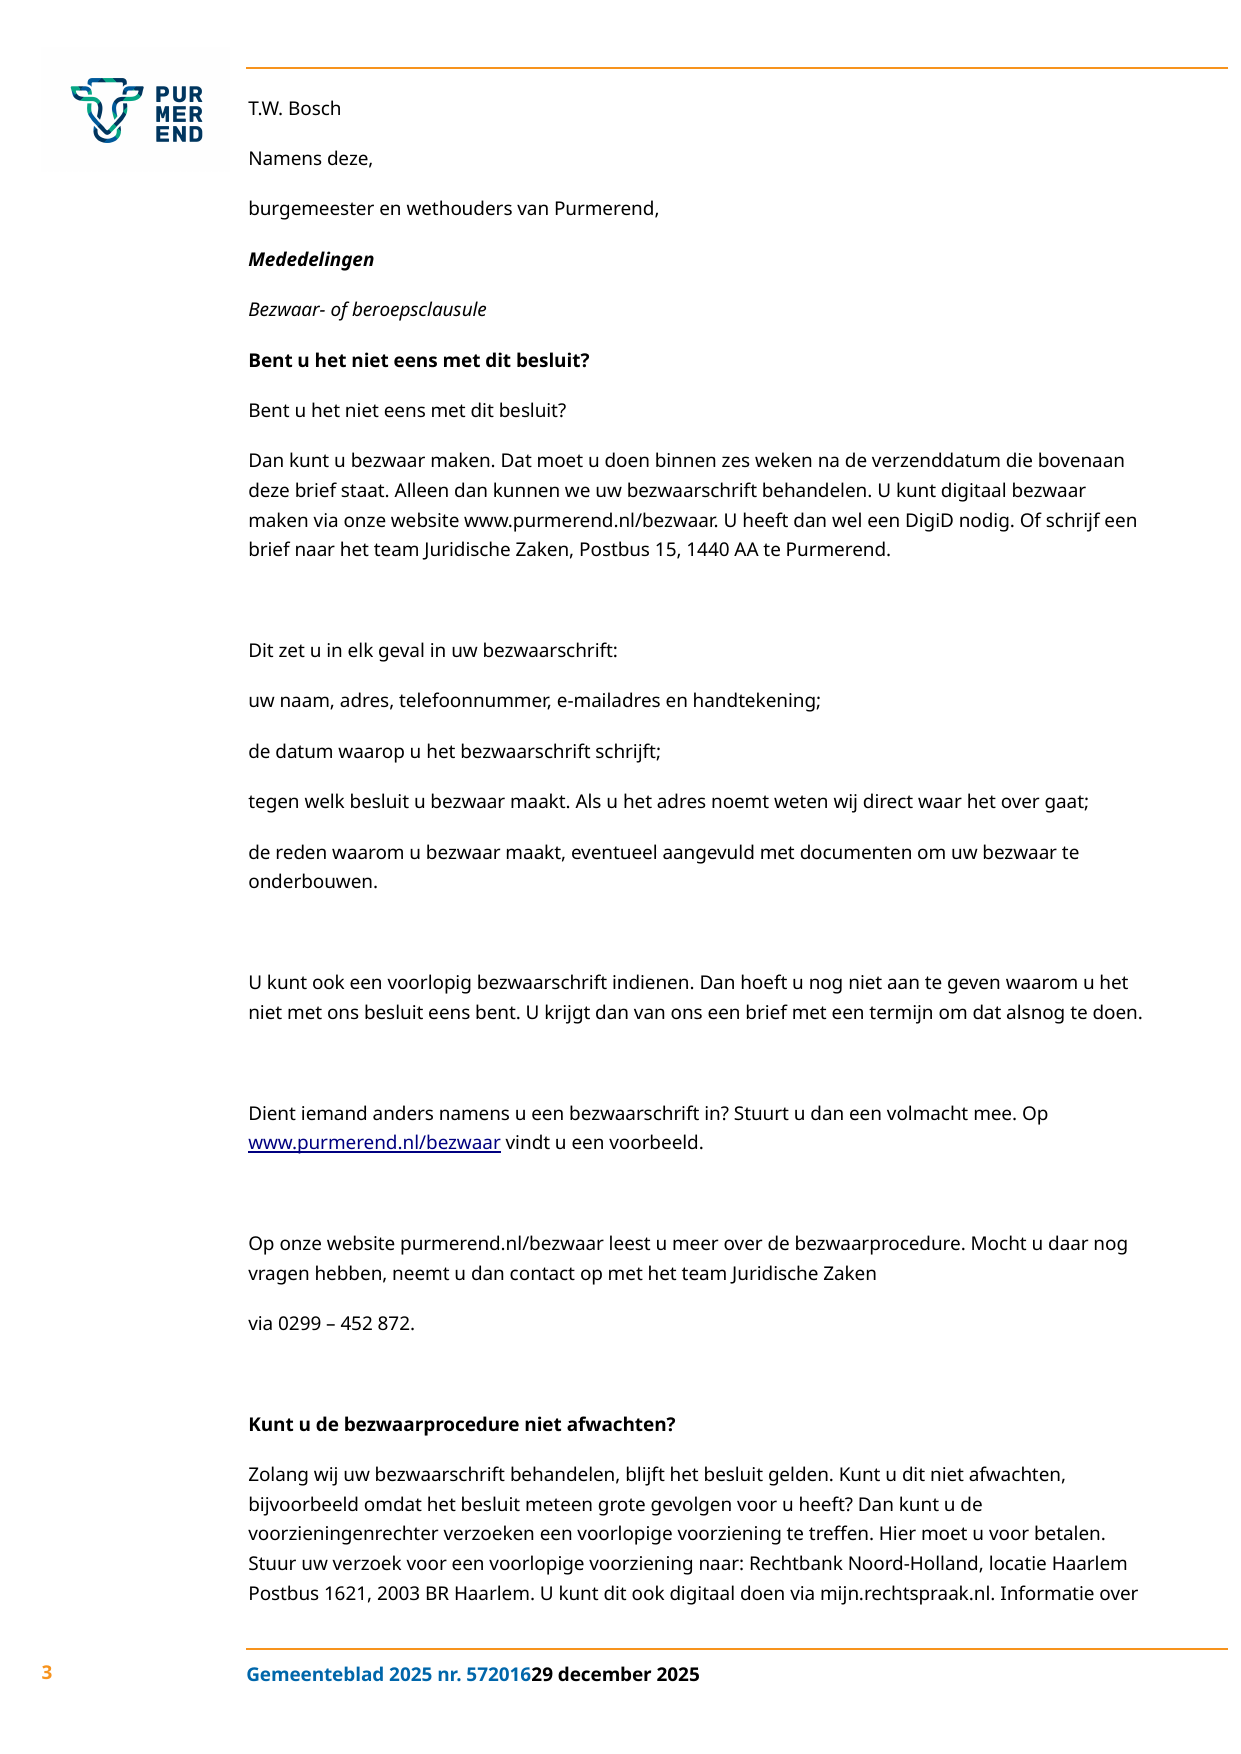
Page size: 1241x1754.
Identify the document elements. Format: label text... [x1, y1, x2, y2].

text Zolang wij uw bezwaarschrift behandelen, blijft het besluit gelden. Kunt u dit niet afwachten, bijvoorbeeld omdat het besluit meteen grote gevolgen voor u heeft? Dan kunt u de voorzieningenrechter verzoeken een voorlopige voorziening te treffen. Hier moet u voor betalen. Stuur uw verzoek voor een voorlopige voorziening naar: Rechtbank Noord-Holland, locatie Haarlem Postbus 1621, 2003 BR Haarlem. U kunt dit ook digitaal doen via mijn.rechtspraak.nl. Informatie over [248, 1461, 1152, 1606]
picture [41, 47, 231, 172]
text tegen welk besluit u bezwaar maakt. Als u het adres noemt weten wij direct waar het over gaat; [248, 788, 1152, 814]
text de datum waarop u het bezwaarschrift schrijft; [248, 738, 1152, 764]
text Op onze website purmerend.nl/bezwaar leest u meer over de bezwaarprocedure. Mocht u daar nog vragen hebben, neemt u dan contact op met het team Juridische Zaken [248, 1230, 1152, 1286]
text via 0299 – 452 872. [248, 1310, 1152, 1336]
text Bezwaar- of beroepsclausule [248, 296, 1152, 322]
text Bent u het niet eens met dit besluit? [248, 347, 1152, 373]
text Mededelingen [248, 246, 1152, 272]
text Dient iemand anders namens u een bezwaarschrift in? Stuurt u dan een volmacht mee. Op www.purmerend.nl/bezwaar vindt u een voorbeeld. [248, 1100, 1152, 1155]
text burgemeester en wethouders van Purmerend, [248, 196, 1152, 221]
text U kunt ook een voorlopig bezwaarschrift indienen. Dan hoeft u nog niet aan te geven waarom u het niet met ons besluit eens bent. U krijgt dan van ons een brief met een termijn om dat alsnog te doen. [248, 969, 1152, 1025]
text Dit zet u in elk geval in uw bezwaarschrift: [248, 637, 1152, 663]
text Bent u het niet eens met dit besluit? [248, 397, 1152, 423]
text Namens deze, [248, 145, 1152, 171]
text T.W. Bosch [248, 95, 1152, 121]
text de reden waarom u bezwaar maakt, eventueel aangevuld met documenten om uw bezwaar te onderbouwen. [248, 839, 1152, 894]
text uw naam, adres, telefoonnummer, e-mailadres en handtekening; [248, 688, 1152, 713]
text Kunt u de bezwaarprocedure niet afwachten? [248, 1411, 1152, 1437]
text Dan kunt u bezwaar maken. Dat moet u doen binnen zes weken na de verzenddatum die bovenaan deze brief staat. Alleen dan kunnen we uw bezwaarschrift behandelen. U kunt digitaal bezwaar maken via onze website www.purmerend.nl/bezwaar. U heeft dan wel een DigiD nodig. Of schrijf een brief naar het team Juridische Zaken, Postbus 15, 1440 AA te Purmerend. [248, 448, 1152, 562]
